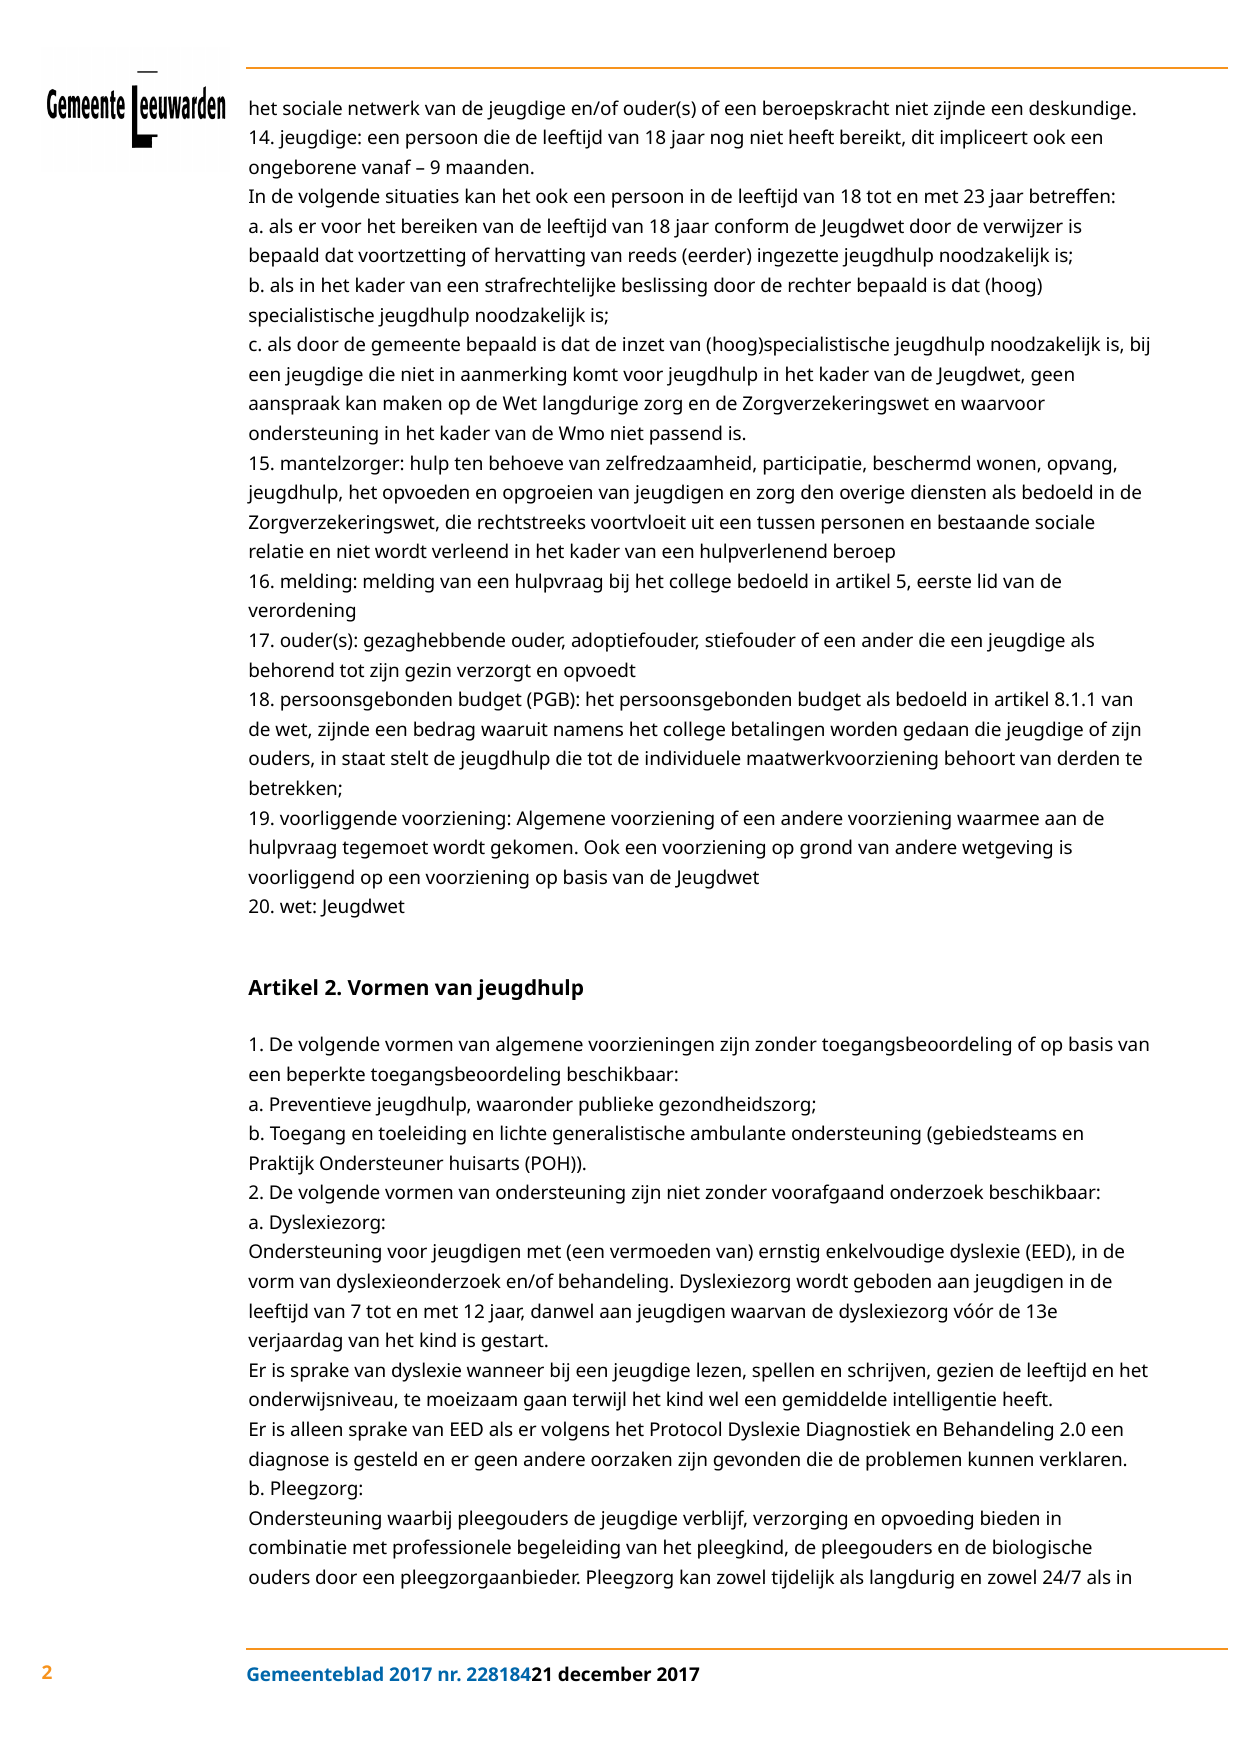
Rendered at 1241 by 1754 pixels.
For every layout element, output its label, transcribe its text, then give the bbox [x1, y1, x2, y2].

text c. als door de gemeente bepaald is dat de inzet van (hoog)specialistische jeugdhulp noodzakelijk is, bij een jeugdige die niet in aanmerking komt voor jeugdhulp in het kader van de Jeugdwet, geen aanspraak kan maken op de Wet langdurige zorg en de Zorgverzekeringswet en waarvoor ondersteuning in het kader van de Wmo niet passend is. [248, 331, 1152, 446]
text Er is alleen sprake van EED als er volgens het Protocol Dyslexie Diagnostiek en Behandeling 2.0 een diagnose is gesteld en er geen andere oorzaken zijn gevonden die de problemen kunnen verklaren. [248, 1416, 1152, 1471]
text 16. melding: melding van een hulpvraag bij het college bedoeld in artikel 5, eerste lid van de verordening [248, 568, 1152, 623]
text 20. wet: Jeugdwet [248, 893, 1152, 919]
text 19. voorliggende voorziening: Algemene voorziening of een andere voorziening waarmee aan de hulpvraag tegemoet wordt gekomen. Ook een voorziening op grond van andere wetgeving is voorliggend op een voorziening op basis van de Jeugdwet [248, 805, 1152, 890]
text 1. De volgende vormen van algemene voorzieningen zijn zonder toegangsbeoordeling of op basis van een beperkte toegangsbeoordeling beschikbaar: [248, 1032, 1152, 1087]
text b. Pleegzorg: [248, 1475, 1152, 1501]
text b. Toegang en toeleiding en lichte generalistische ambulante ondersteuning (gebiedsteams en Praktijk Ondersteuner huisarts (POH)). [248, 1120, 1152, 1176]
text het sociale netwerk van de jeugdige en/of ouder(s) of een beroepskracht niet zijnde een deskundige. [248, 95, 1152, 121]
text In de volgende situaties kan het ook een persoon in de leeftijd van 18 tot en met 23 jaar betreffen: [248, 183, 1152, 209]
text Ondersteuning voor jeugdigen met (een vermoeden van) ernstig enkelvoudige dyslexie (EED), in de vorm van dyslexieonderzoek en/of behandeling. Dyslexiezorg wordt geboden aan jeugdigen in de leeftijd van 7 tot en met 12 jaar, danwel aan jeugdigen waarvan de dyslexiezorg vóór de 13e verjaardag van het kind is gestart. [248, 1239, 1152, 1353]
text Artikel 2. Vormen van jeugdhulp [248, 973, 1152, 1002]
text b. als in het kader van een strafrechtelijke beslissing door de rechter bepaald is dat (hoog) specialistische jeugdhulp noodzakelijk is; [248, 272, 1152, 328]
text a. Preventieve jeugdhulp, waaronder publieke gezondheidszorg; [248, 1091, 1152, 1116]
text 17. ouder(s): gezaghebbende ouder, adoptiefouder, stiefouder of een ander die een jeugdige als behorend tot zijn gezin verzorgt en opvoedt [248, 627, 1152, 683]
picture [41, 47, 231, 172]
text 2. De volgende vormen van ondersteuning zijn niet zonder voorafgaand onderzoek beschikbaar: [248, 1179, 1152, 1205]
text a. Dyslexiezorg: [248, 1209, 1152, 1235]
text Ondersteuning waarbij pleegouders de jeugdige verblijf, verzorging en opvoeding bieden in combinatie met professionele begeleiding van het pleegkind, de pleegouders en de biologische ouders door een pleegzorgaanbieder. Pleegzorg kan zowel tijdelijk als langdurig en zowel 24/7 als in [248, 1505, 1152, 1590]
text 14. jeugdige: een persoon die de leeftijd van 18 jaar nog niet heeft bereikt, dit impliceert ook een ongeborene vanaf – 9 maanden. [248, 124, 1152, 180]
text Er is sprake van dyslexie wanneer bij een jeugdige lezen, spellen en schrijven, gezien de leeftijd en het onderwijsniveau, te moeizaam gaan terwijl het kind wel een gemiddelde intelligentie heeft. [248, 1357, 1152, 1412]
text 18. persoonsgebonden budget (PGB): het persoonsgebonden budget als bedoeld in artikel 8.1.1 van de wet, zijnde een bedrag waaruit namens het college betalingen worden gedaan die jeugdige of zijn ouders, in staat stelt de jeugdhulp die tot de individuele maatwerkvoorziening behoort van derden te betrekken; [248, 686, 1152, 801]
text a. als er voor het bereiken van de leeftijd van 18 jaar conform de Jeugdwet door de verwijzer is bepaald dat voortzetting of hervatting van reeds (eerder) ingezette jeugdhulp noodzakelijk is; [248, 213, 1152, 268]
text 15. mantelzorger: hulp ten behoeve van zelfredzaamheid, participatie, beschermd wonen, opvang, jeugdhulp, het opvoeden en opgroeien van jeugdigen en zorg den overige diensten als bedoeld in de Zorgverzekeringswet, die rechtstreeks voortvloeit uit een tussen personen en bestaande sociale relatie en niet wordt verleend in het kader van een hulpverlenend beroep [248, 450, 1152, 564]
